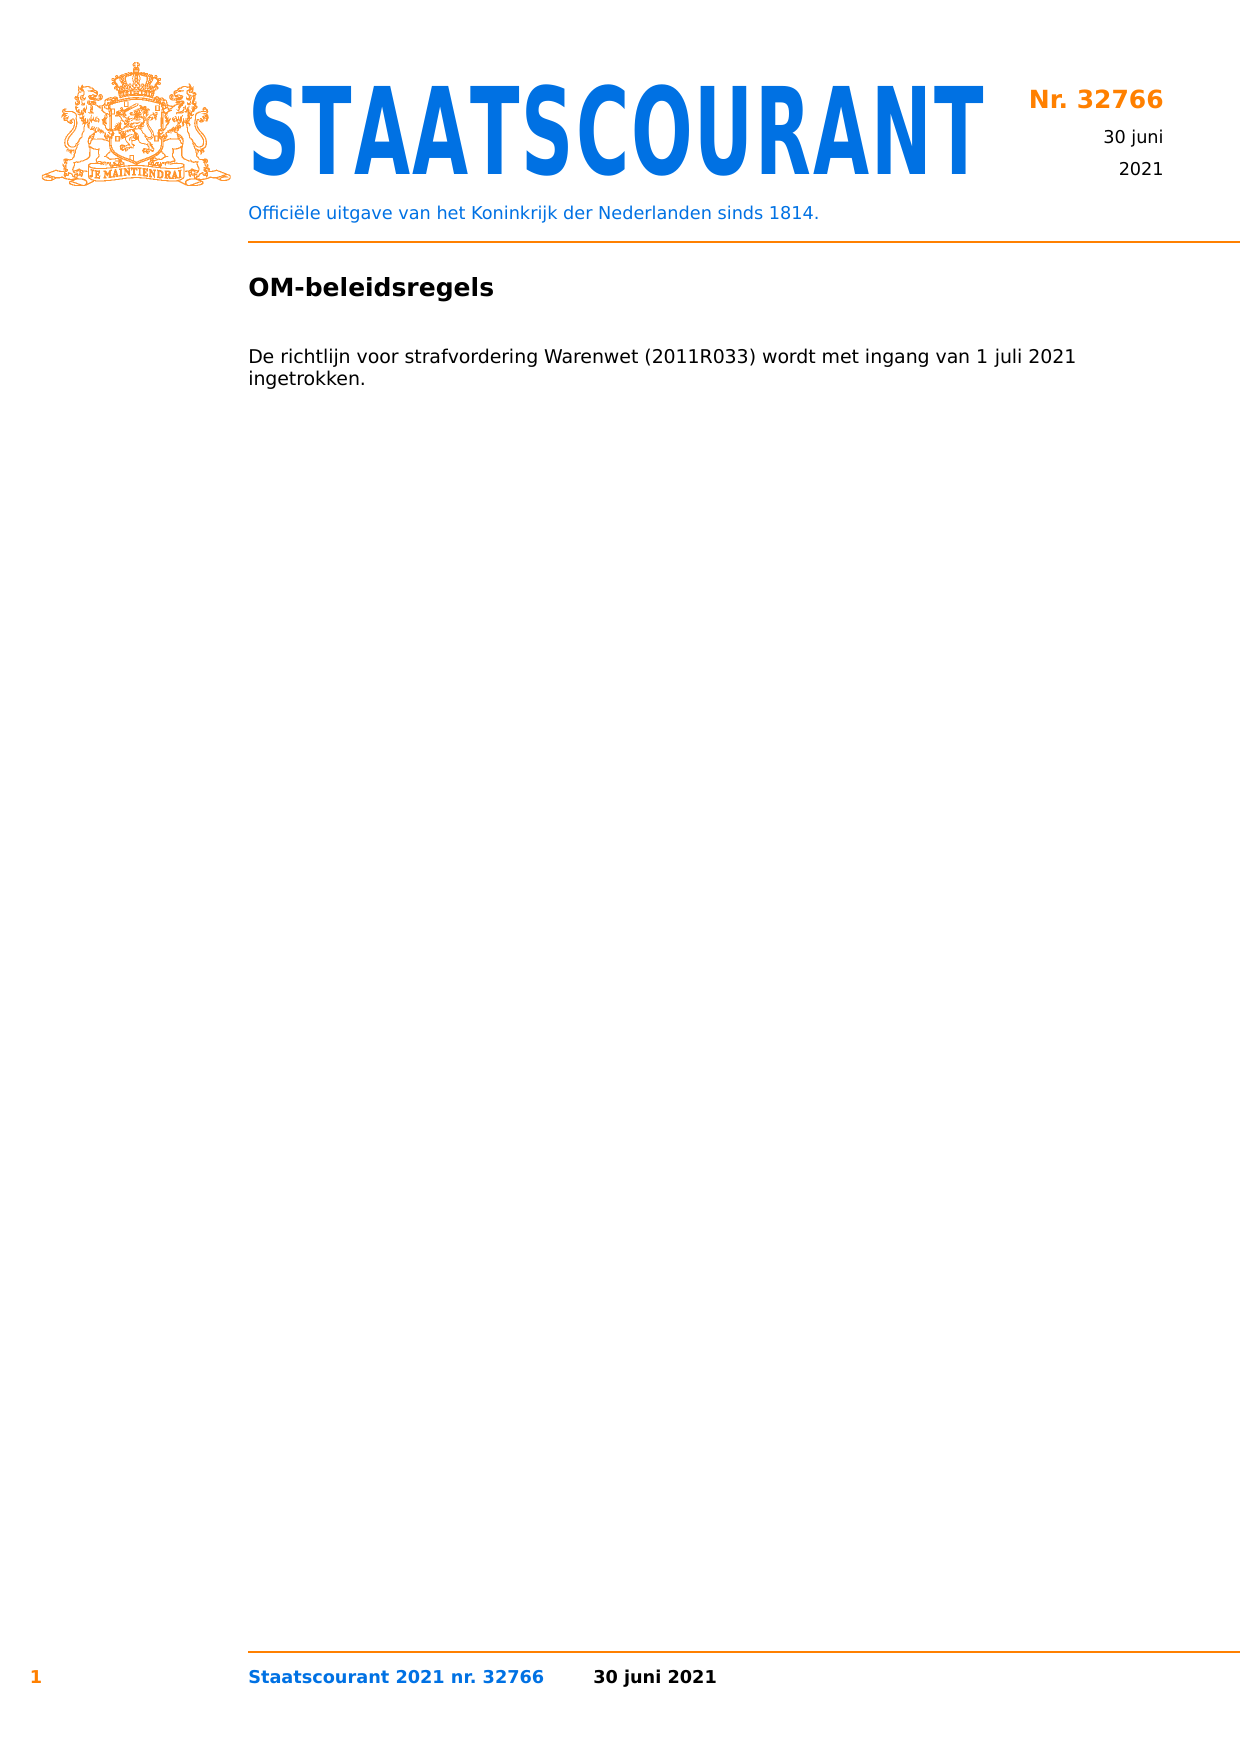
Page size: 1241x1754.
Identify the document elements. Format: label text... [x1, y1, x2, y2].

table_cell Officiële uitgave van het Koninkrijk der Nederlanden sinds 1814. [248, 203, 1240, 241]
table_cell 2021 [998, 153, 1240, 203]
text De richtlijn voor strafvordering Warenwet (2011R033) wordt met ingang van 1 juli 2021 ingetrokken. [248, 346, 1163, 390]
table_header STAATSCOURANT [248, 62, 998, 203]
subtitle OM-beleidsregels [248, 273, 1163, 302]
picture [41, 62, 231, 186]
table_cell 30 juni [998, 121, 1240, 153]
table_header Nr. 32766 [998, 62, 1240, 121]
table_header [25, 62, 248, 241]
